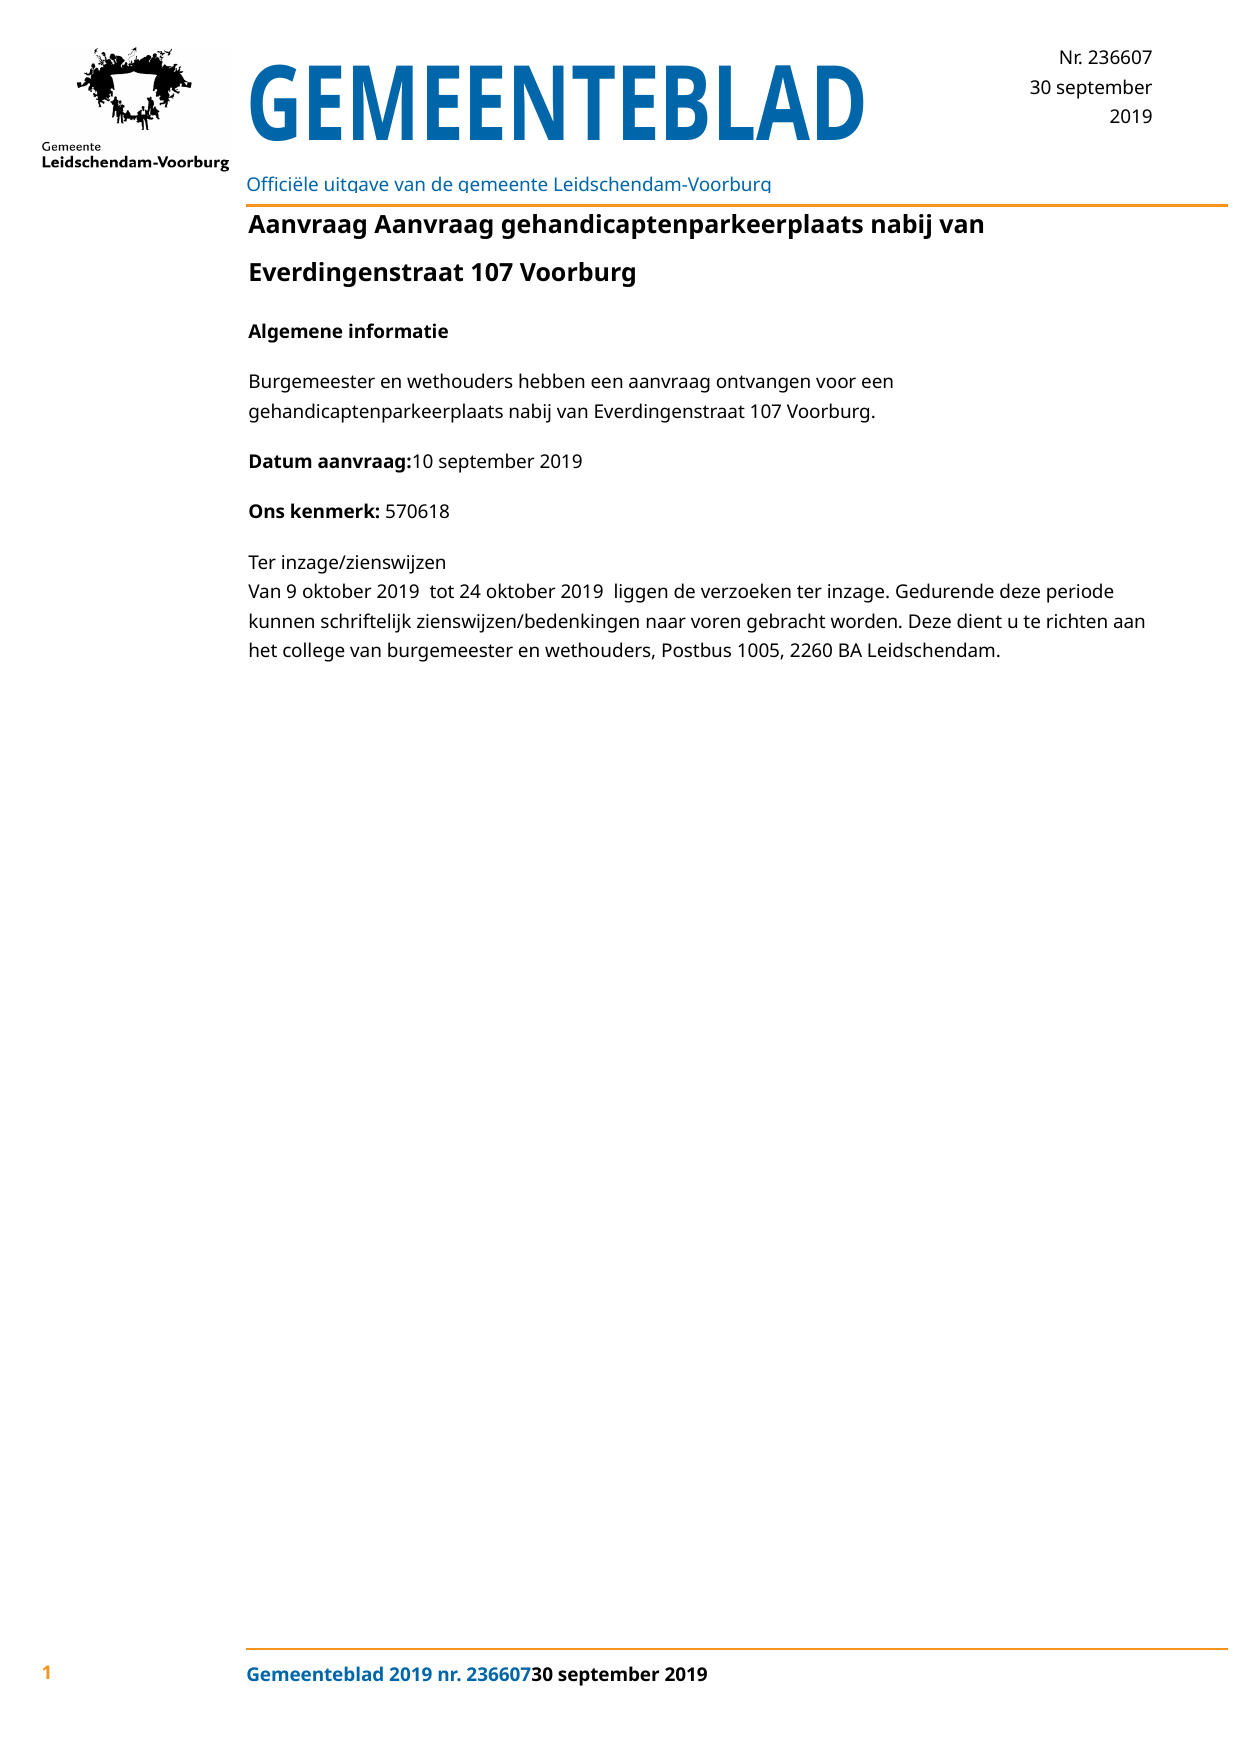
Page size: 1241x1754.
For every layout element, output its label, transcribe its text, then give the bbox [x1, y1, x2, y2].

text Algemene informatie [248, 318, 1152, 344]
picture [41, 47, 231, 172]
table_header Ter inzage/zienswijzen [248, 549, 1152, 575]
text Aanvraag Aanvraag gehandicaptenparkeerplaats nabij van Everdingenstraat 107 Voorburg [248, 207, 1152, 288]
text Van 9 oktober 2019 tot 24 oktober 2019 liggen de verzoeken ter inzage. Gedurende deze periode kunnen schriftelijk zienswijzen/bedenkingen naar voren gebracht worden. Deze dient u te richten aan het college van burgemeester en wethouders, Postbus 1005, 2260 BA Leidschendam. [248, 578, 1152, 663]
text Ons kenmerk: 570618 [248, 499, 1152, 524]
text Datum aanvraag:10 september 2019 [248, 448, 1152, 474]
text Burgemeester en wethouders hebben een aanvraag ontvangen voor een gehandicaptenparkeerplaats nabij van Everdingenstraat 107 Voorburg. [248, 368, 1152, 424]
